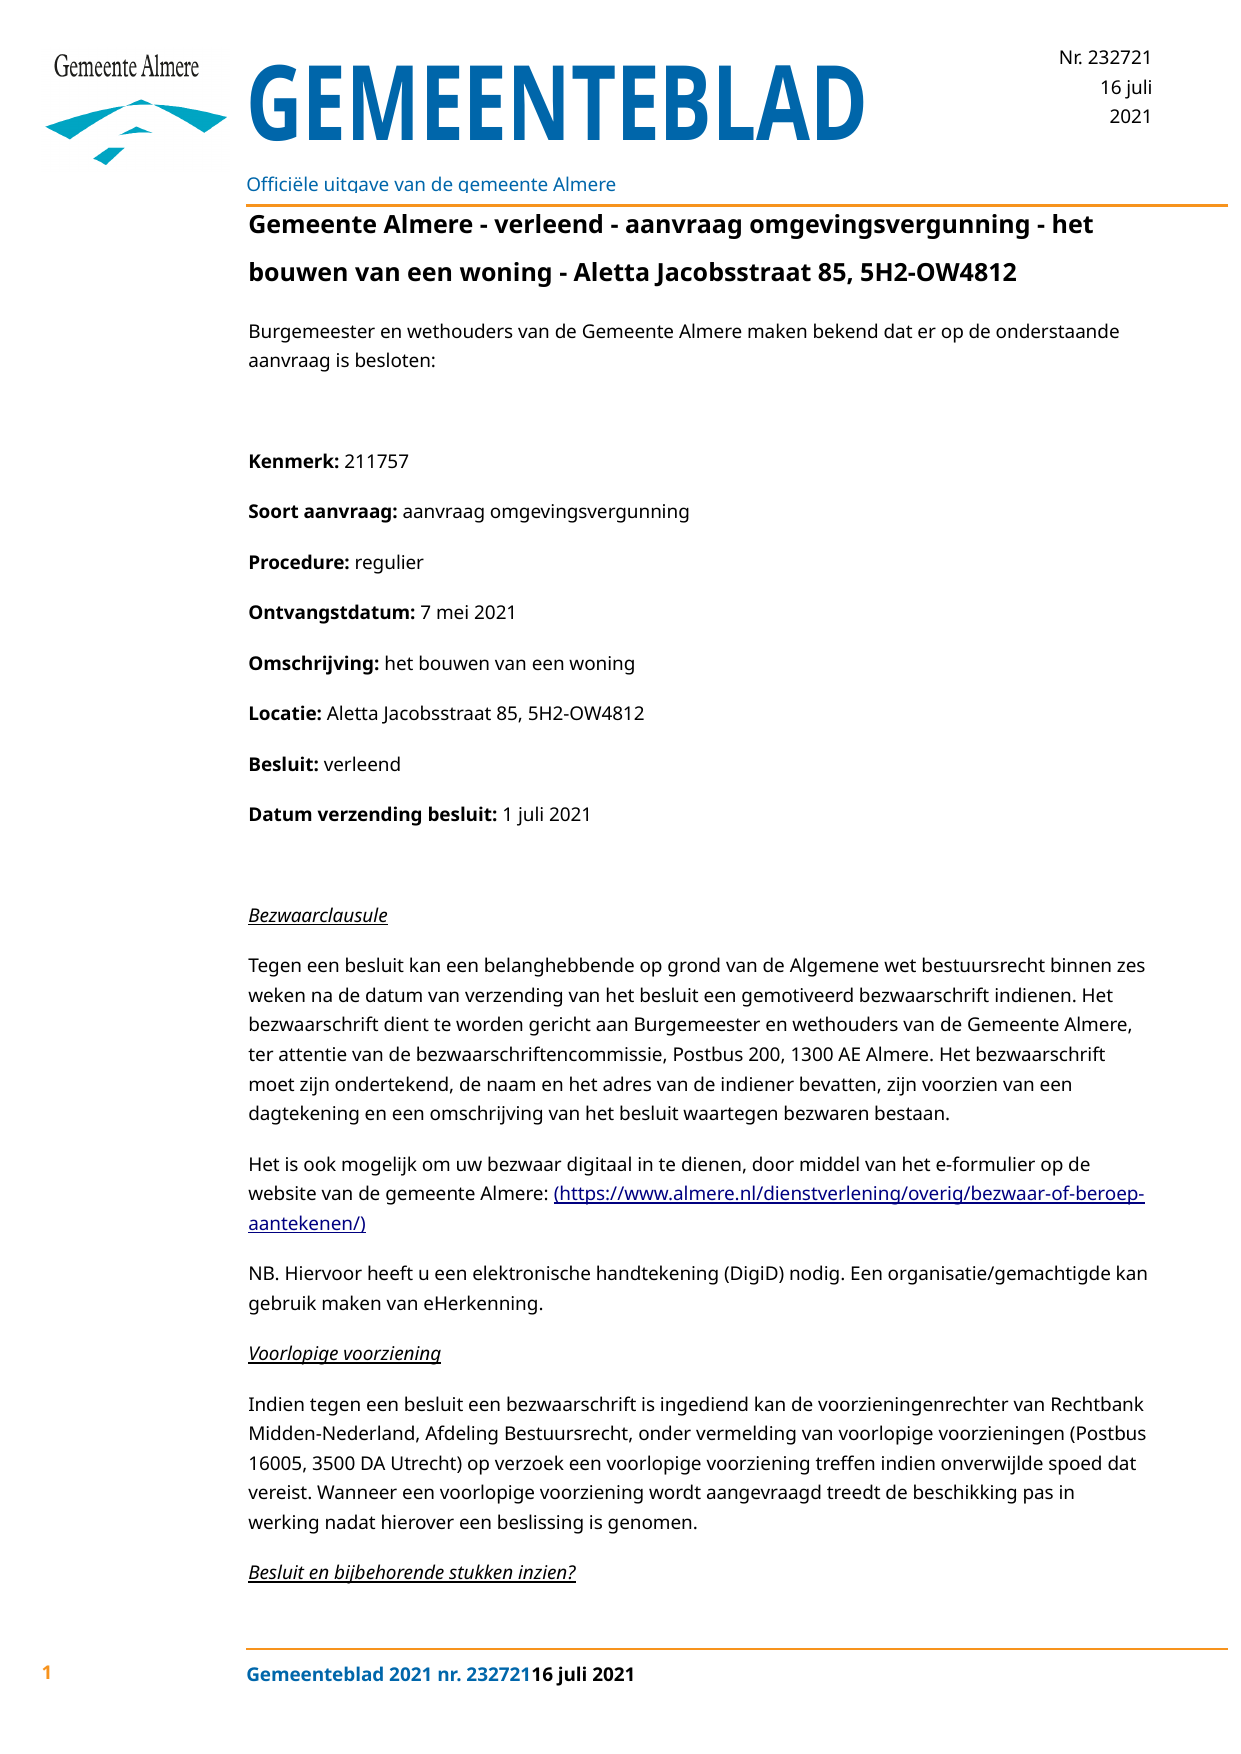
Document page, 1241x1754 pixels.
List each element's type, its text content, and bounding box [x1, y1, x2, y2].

text Locatie: Aletta Jacobsstraat 85, 5H2-OW4812 [248, 700, 1152, 726]
text Ontvangstdatum: 7 mei 2021 [248, 599, 1152, 625]
text Soort aanvraag: aanvraag omgevingsvergunning [248, 499, 1152, 524]
text Procedure: regulier [248, 549, 1152, 575]
text Kenmerk: 211757 [248, 448, 1152, 474]
text Datum verzending besluit: 1 juli 2021 [248, 801, 1152, 827]
text Besluit: verleend [248, 751, 1152, 777]
text Tegen een besluit kan een belanghebbende op grond van de Algemene wet bestuursrecht binnen zes weken na de datum van verzending van het besluit een gemotiveerd bezwaarschrift indienen. Het bezwaarschrift dient te worden gericht aan Burgemeester en wethouders van de Gemeente Almere, ter attentie van de bezwaarschriftencommissie, Postbus 200, 1300 AE Almere. Het bezwaarschrift moet zijn ondertekend, de naam en het adres van de indiener bevatten, zijn voorzien van een dagtekening en een omschrijving van het besluit waartegen bezwaren bestaan. [248, 952, 1152, 1126]
text Burgemeester en wethouders van de Gemeente Almere maken bekend dat er op de onderstaande aanvraag is besloten: [248, 318, 1152, 373]
text NB. Hiervoor heeft u een elektronische handtekening (DigiD) nodig. Een organisatie/gemachtigde kan gebruik maken van eHerkenning. [248, 1260, 1152, 1316]
text Besluit en bijbehorende stukken inzien? [248, 1559, 1152, 1585]
text Het is ook mogelijk om uw bezwaar digitaal in te dienen, door middel van het e-formulier op de website van de gemeente Almere: (https://www.almere.nl/dienstverlening/overig/bezwaar-of-beroep-aantekenen/) [248, 1151, 1152, 1236]
text Gemeente Almere - verleend - aanvraag omgevingsvergunning - het bouwen van een woning - Aletta Jacobsstraat 85, 5H2-OW4812 [248, 207, 1152, 288]
text Voorlopige voorziening [248, 1340, 1152, 1366]
text Omschrijving: het bouwen van een woning [248, 650, 1152, 676]
text Indien tegen een besluit een bezwaarschrift is ingediend kan de voorzieningenrechter van Rechtbank Midden-Nederland, Afdeling Bestuursrecht, onder vermelding van voorlopige voorzieningen (Postbus 16005, 3500 DA Utrecht) op verzoek een voorlopige voorziening treffen indien onverwijlde spoed dat vereist. Wanneer een voorlopige voorziening wordt aangevraagd treedt de beschikking pas in werking nadat hierover een beslissing is genomen. [248, 1391, 1152, 1535]
text Bezwaarclausule [248, 902, 1152, 928]
picture [41, 47, 231, 172]
